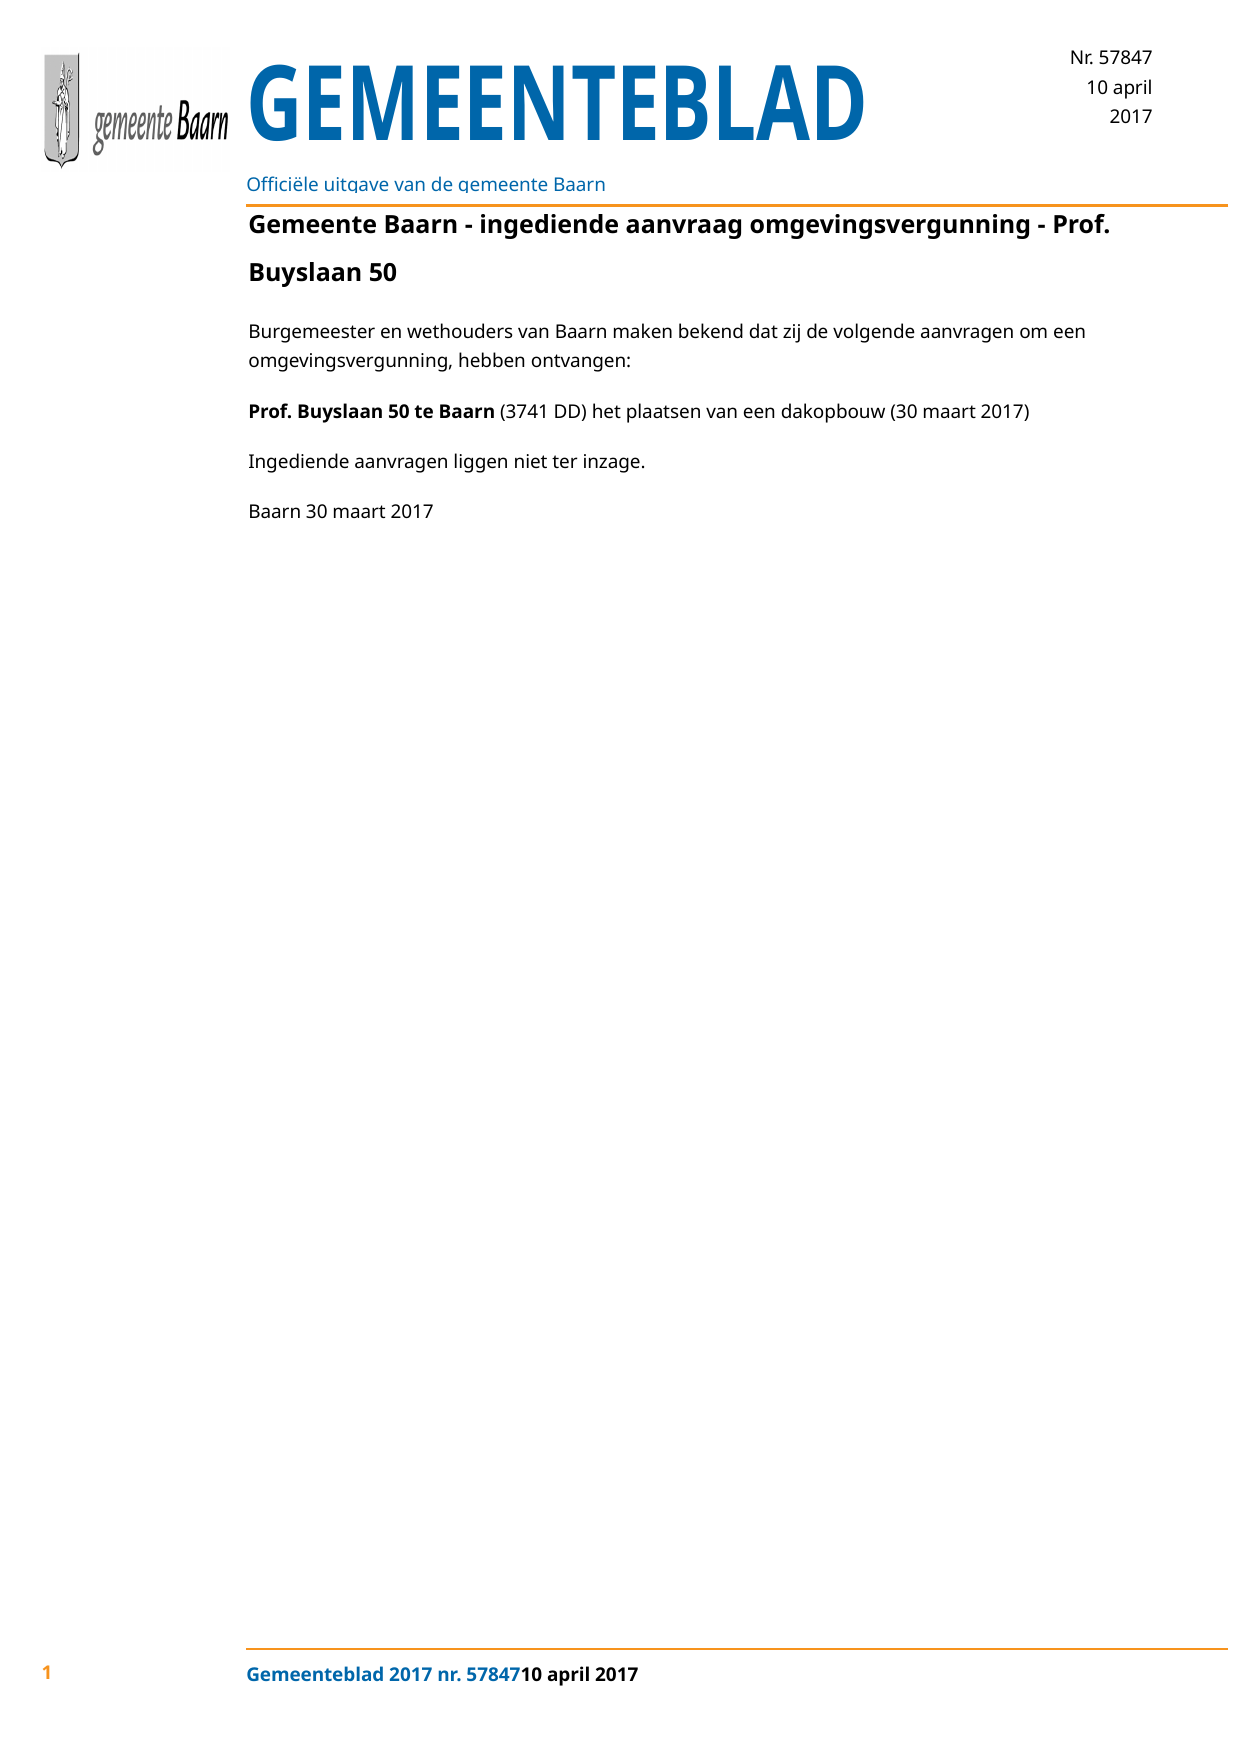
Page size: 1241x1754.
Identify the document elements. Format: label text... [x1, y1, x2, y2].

text Gemeente Baarn - ingediende aanvraag omgevingsvergunning - Prof. Buyslaan 50 [248, 207, 1152, 288]
picture [41, 47, 231, 172]
text Prof. Buyslaan 50 te Baarn (3741 DD) het plaatsen van een dakopbouw (30 maart 2017) [248, 398, 1152, 424]
text Burgemeester en wethouders van Baarn maken bekend dat zij de volgende aanvragen om een omgevingsvergunning, hebben ontvangen: [248, 318, 1152, 373]
text Ingediende aanvragen liggen niet ter inzage. [248, 448, 1152, 474]
text Baarn 30 maart 2017 [248, 499, 1152, 524]
